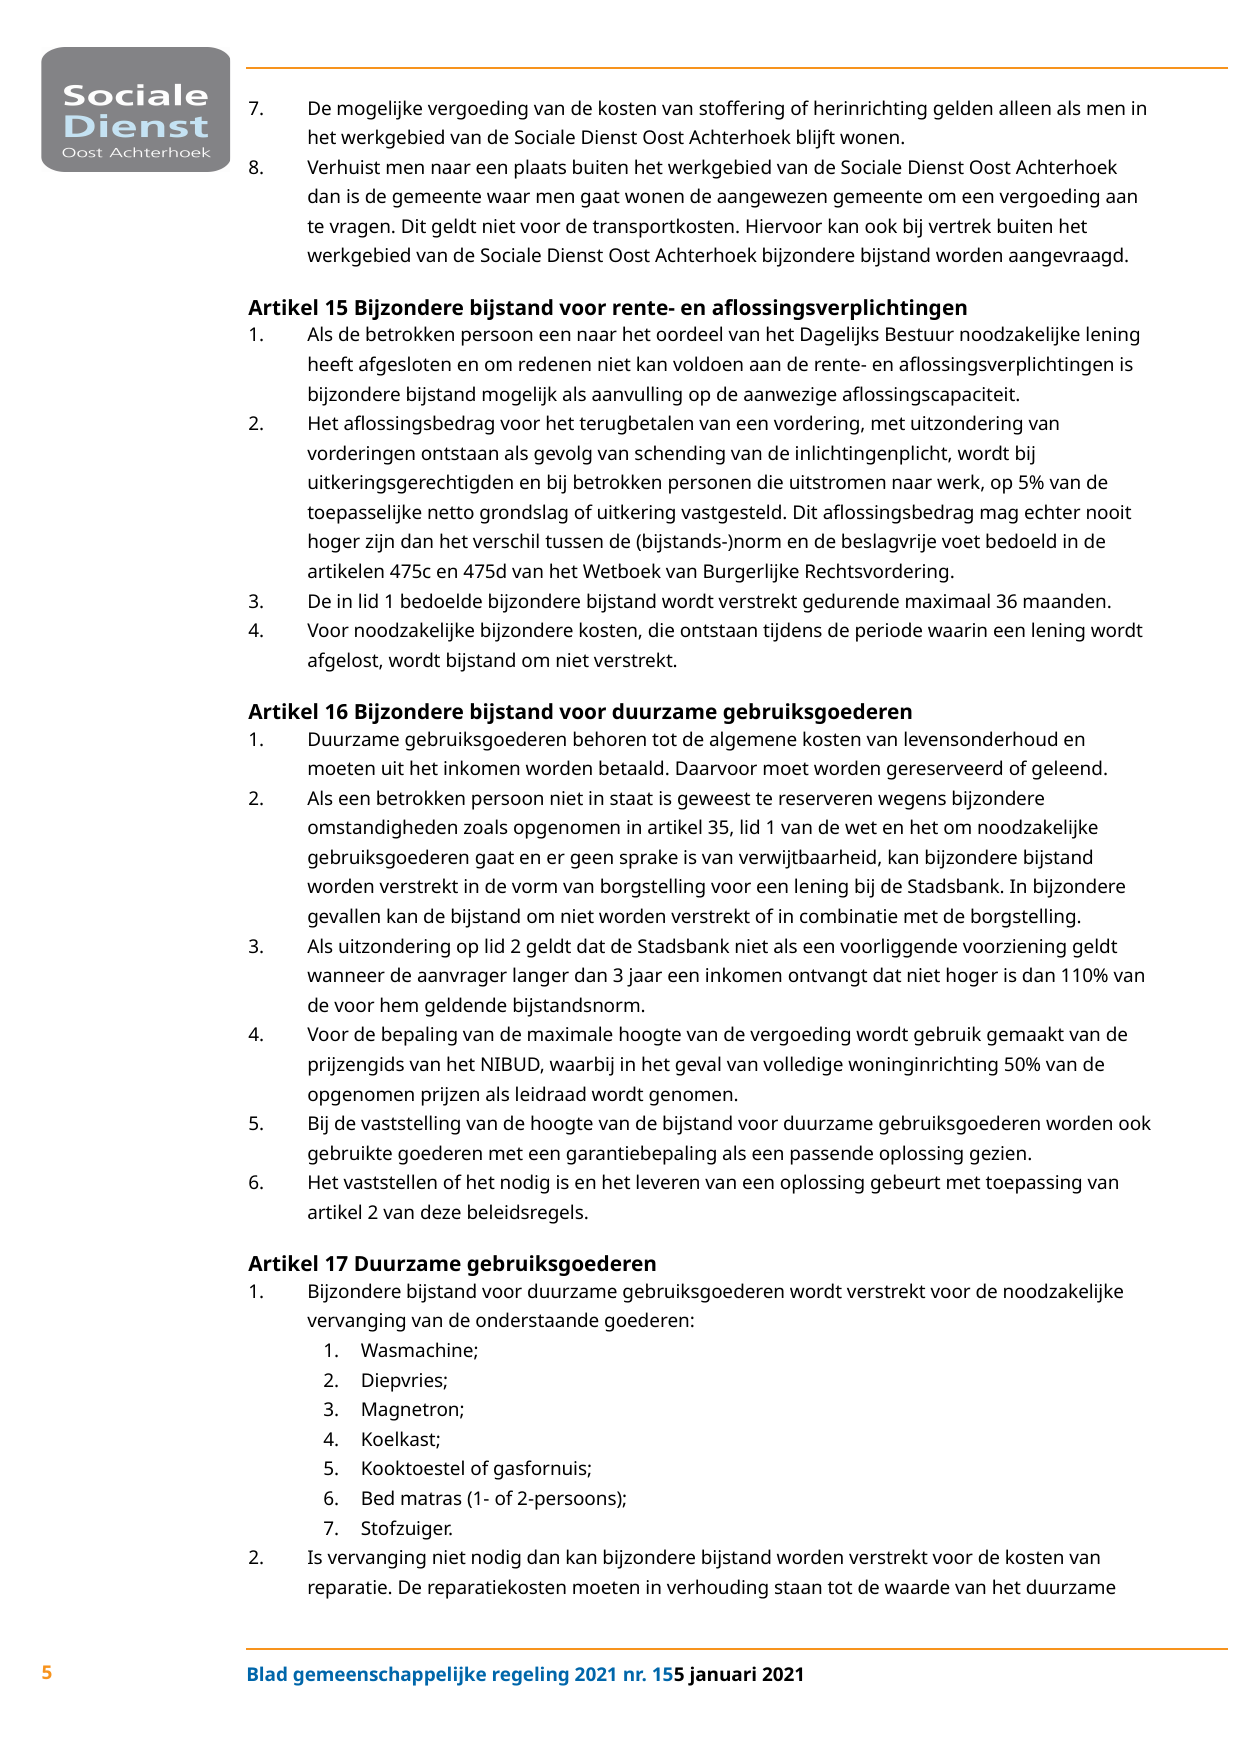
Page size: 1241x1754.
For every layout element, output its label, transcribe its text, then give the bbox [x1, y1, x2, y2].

list Voor de bepaling van de maximale hoogte van de vergoeding wordt gebruik gemaakt van de prijzengids van het NIBUD, waarbij in het geval van volledige woninginrichting 50% van de opgenomen prijzen als leidraad wordt genomen. [248, 1022, 1152, 1107]
text Artikel 15 Bijzondere bijstand voor rente- en aflossingsverplichtingen [248, 293, 1152, 322]
list Koelkast; [323, 1426, 1152, 1452]
text Artikel 17 Duurzame gebruiksgoederen [248, 1249, 1152, 1278]
picture [41, 47, 231, 172]
list Bij de vaststelling van de hoogte van de bijstand voor duurzame gebruiksgoederen worden ook gebruikte goederen met een garantiebepaling als een passende oplossing gezien. [248, 1110, 1152, 1166]
list Is vervanging niet nodig dan kan bijzondere bijstand worden verstrekt voor de kosten van reparatie. De reparatiekosten moeten in verhouding staan tot de waarde van het duurzame [248, 1544, 1152, 1599]
list Magnetron; [323, 1396, 1152, 1422]
list Het vaststellen of het nodig is en het leveren van een oplossing gebeurt met toepassing van artikel 2 van deze beleidsregels. [248, 1169, 1152, 1225]
list Verhuist men naar een plaats buiten het werkgebied van de Sociale Dienst Oost Achterhoek dan is de gemeente waar men gaat wonen de aangewezen gemeente om een vergoeding aan te vragen. Dit geldt niet voor de transportkosten. Hiervoor kan ook bij vertrek buiten het werkgebied van de Sociale Dienst Oost Achterhoek bijzondere bijstand worden aangevraagd. [248, 154, 1152, 268]
list Stofzuiger. [323, 1515, 1152, 1540]
list Als een betrokken persoon niet in staat is geweest te reserveren wegens bijzondere omstandigheden zoals opgenomen in artikel 35, lid 1 van de wet en het om noodzakelijke gebruiksgoederen gaat en er geen sprake is van verwijtbaarheid, kan bijzondere bijstand worden verstrekt in de vorm van borgstelling voor een lening bij de Stadsbank. In bijzondere gevallen kan de bijstand om niet worden verstrekt of in combinatie met de borgstelling. [248, 785, 1152, 929]
list De mogelijke vergoeding van de kosten van stoffering of herinrichting gelden alleen als men in het werkgebied van de Sociale Dienst Oost Achterhoek blijft wonen. [248, 95, 1152, 150]
list Als uitzondering op lid 2 geldt dat de Stadsbank niet als een voorliggende voorziening geldt wanneer de aanvrager langer dan 3 jaar een inkomen ontvangt dat niet hoger is dan 110% van de voor hem geldende bijstandsnorm. [248, 933, 1152, 1018]
list Als de betrokken persoon een naar het oordeel van het Dagelijks Bestuur noodzakelijke lening heeft afgesloten en om redenen niet kan voldoen aan de rente- en aflossingsverplichtingen is bijzondere bijstand mogelijk als aanvulling op de aanwezige aflossingscapaciteit. [248, 322, 1152, 406]
list Diepvries; [323, 1367, 1152, 1392]
list Bijzondere bijstand voor duurzame gebruiksgoederen wordt verstrekt voor de noodzakelijke vervanging van de onderstaande goederen: [248, 1278, 1152, 1333]
list Het aflossingsbedrag voor het terugbetalen van een vordering, met uitzondering van vorderingen ontstaan als gevolg van schending van de inlichtingenplicht, wordt bij uitkeringsgerechtigden en bij betrokken personen die uitstromen naar werk, op 5% van de toepasselijke netto grondslag of uitkering vastgesteld. Dit aflossingsbedrag mag echter nooit hoger zijn dan het verschil tussen de (bijstands-)norm en de beslagvrije voet bedoeld in de artikelen 475c en 475d van het Wetboek van Burgerlijke Rechtsvordering. [248, 410, 1152, 584]
list De in lid 1 bedoelde bijzondere bijstand wordt verstrekt gedurende maximaal 36 maanden. [248, 588, 1152, 613]
list Duurzame gebruiksgoederen behoren tot de algemene kosten van levensonderhoud en moeten uit het inkomen worden betaald. Daarvoor moet worden gereserveerd of geleend. [248, 726, 1152, 781]
list Voor noodzakelijke bijzondere kosten, die ontstaan tijdens de periode waarin een lening wordt afgelost, wordt bijstand om niet verstrekt. [248, 617, 1152, 673]
list Bed matras (1- of 2-persoons); [323, 1485, 1152, 1511]
list Kooktoestel of gasfornuis; [323, 1456, 1152, 1481]
list Wasmachine; [323, 1337, 1152, 1363]
text Artikel 16 Bijzondere bijstand voor duurzame gebruiksgoederen [248, 697, 1152, 726]
